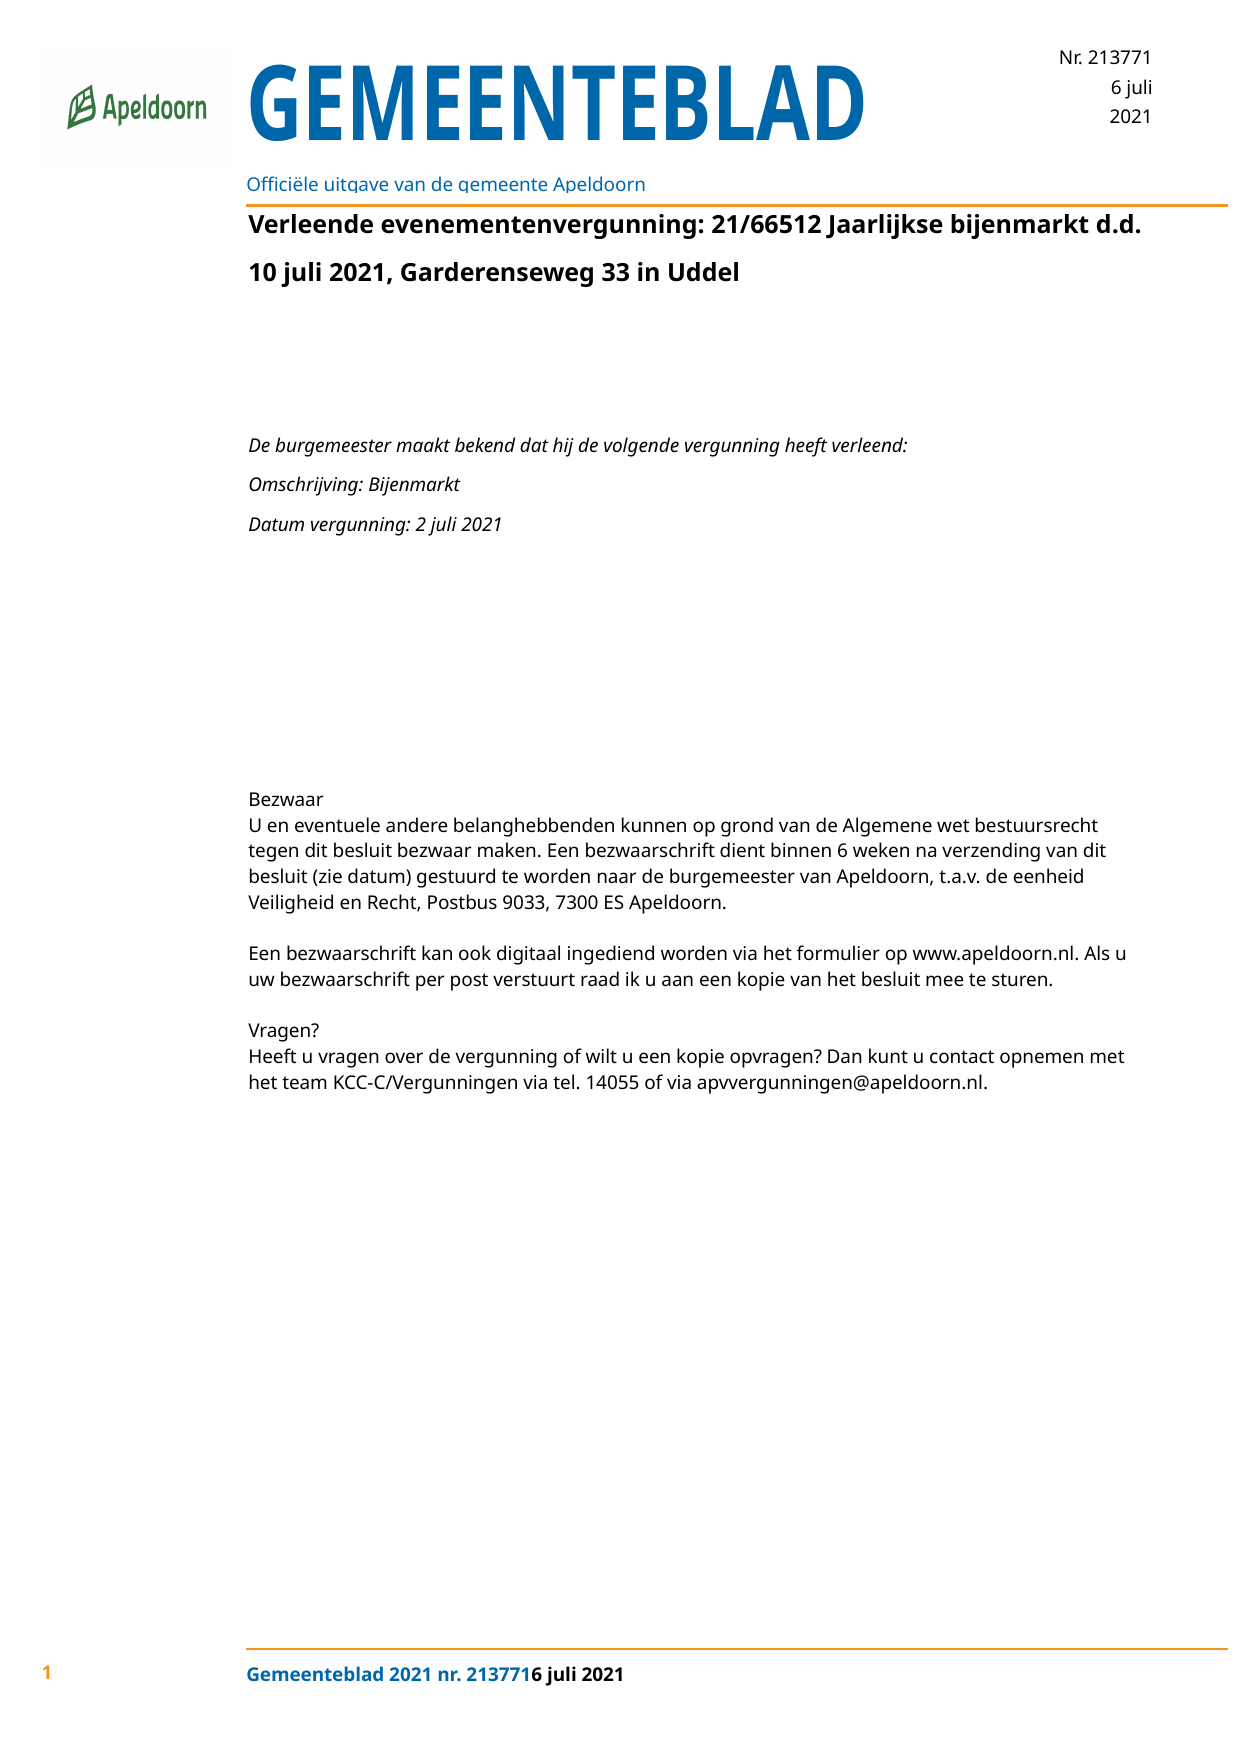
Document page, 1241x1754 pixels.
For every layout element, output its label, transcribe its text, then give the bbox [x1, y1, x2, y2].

text Een bezwaarschrift kan ook digitaal ingediend worden via het formulier op www.apeldoorn.nl. Als u uw bezwaarschrift per post verstuurt raad ik u aan een kopie van het besluit mee te sturen. [248, 940, 1152, 992]
text Datum vergunning: 2 juli 2021 [248, 511, 1152, 537]
text Omschrijving: Bijenmarkt [248, 472, 1152, 497]
picture [41, 47, 231, 172]
text De burgemeester maakt bekend dat hij de volgende vergunning heeft verleend: [248, 432, 1152, 458]
text U en eventuele andere belanghebbenden kunnen op grond van de Algemene wet bestuursrecht tegen dit besluit bezwaar maken. Een bezwaarschrift dient binnen 6 weken na verzending van dit besluit (zie datum) gestuurd te worden naar de burgemeester van Apeldoorn, t.a.v. de eenheid Veiligheid en Recht, Postbus 9033, 7300 ES Apeldoorn. [248, 812, 1152, 915]
text Vragen? [248, 1018, 1152, 1043]
text Verleende evenementenvergunning: 21/66512 Jaarlijkse bijenmarkt d.d. 10 juli 2021, Garderenseweg 33 in Uddel [248, 207, 1152, 288]
text Heeft u vragen over de vergunning of wilt u een kopie opvragen? Dan kunt u contact opnemen met het team KCC-C/Vergunningen via tel. 14055 of via apvvergunningen@apeldoorn.nl. [248, 1043, 1152, 1095]
text Bezwaar [248, 786, 1152, 812]
